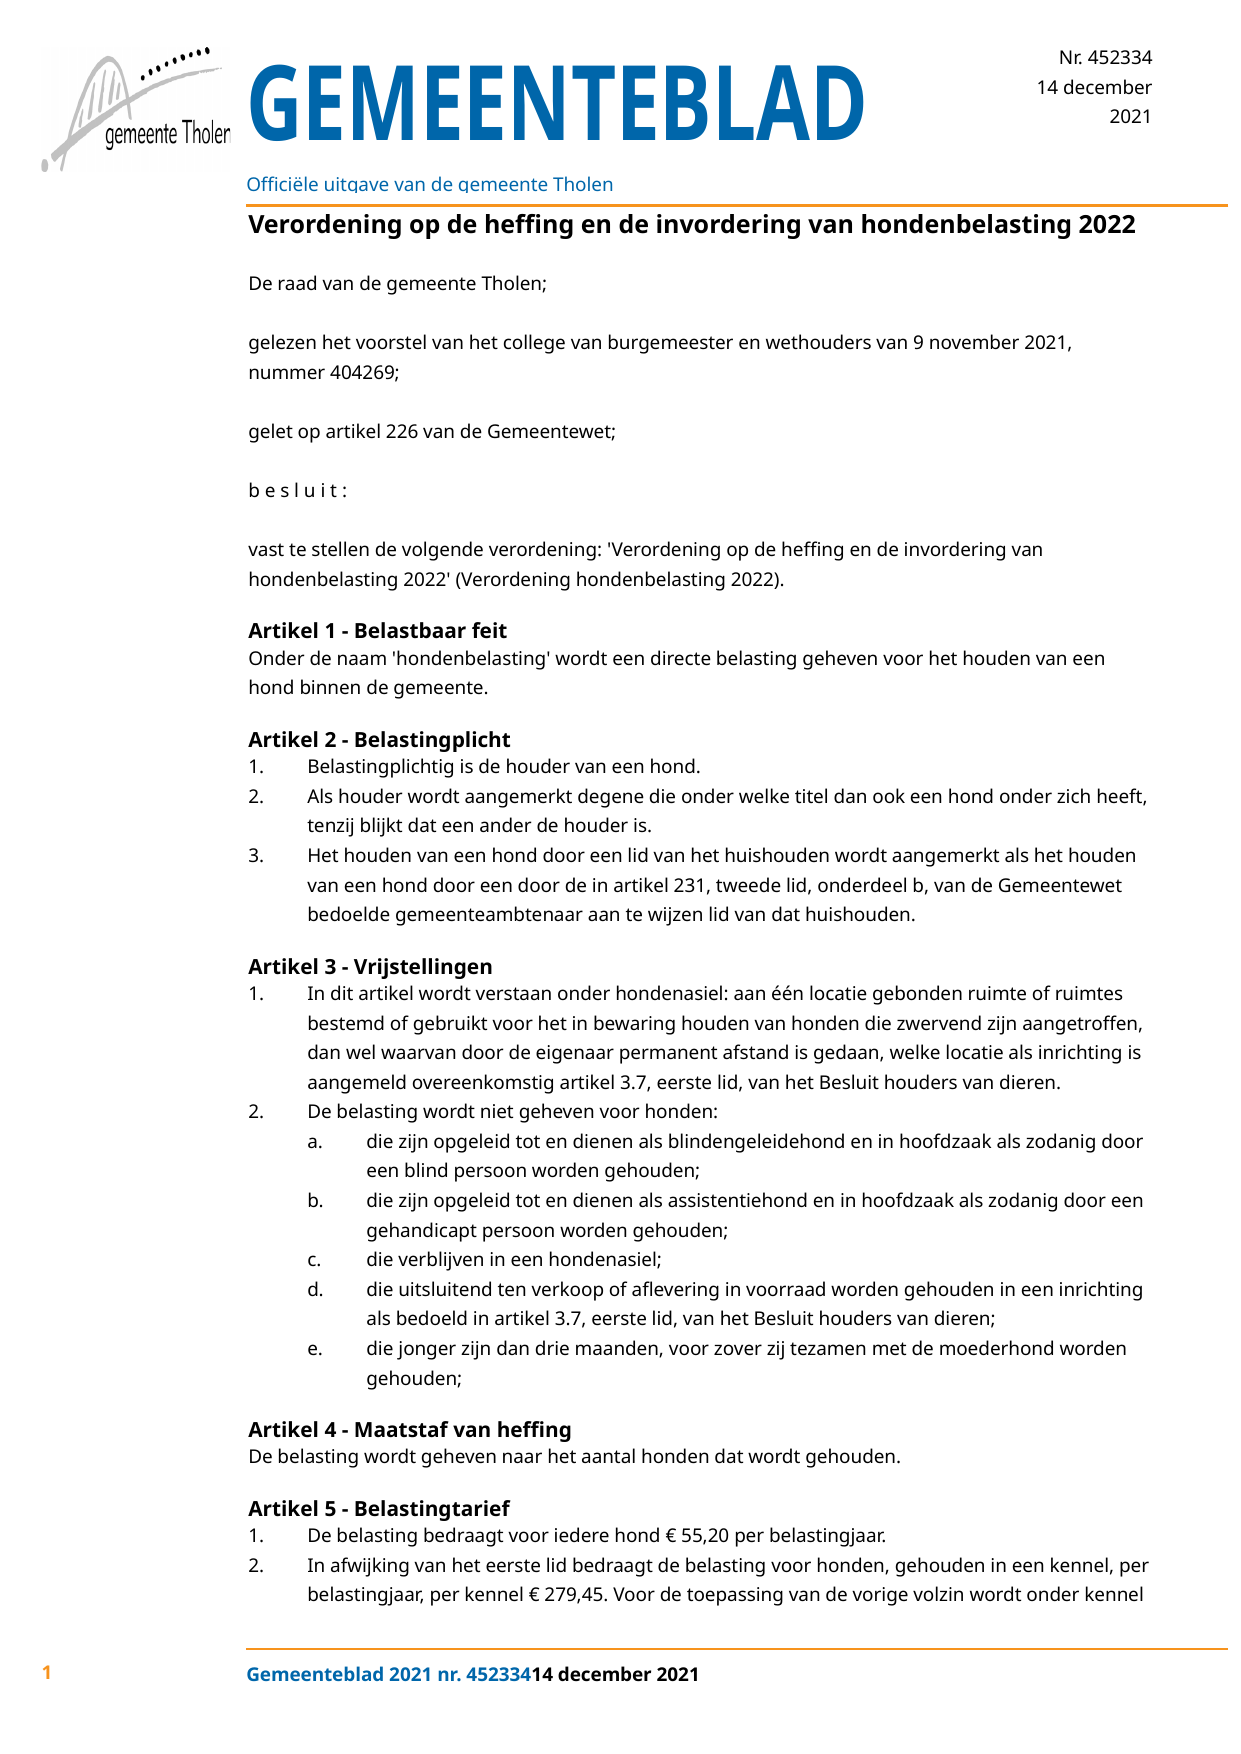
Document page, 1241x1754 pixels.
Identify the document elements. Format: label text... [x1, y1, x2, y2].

text Verordening op de heffing en de invordering van hondenbelasting 2022 [248, 207, 1152, 241]
text Onder de naam 'hondenbelasting' wordt een directe belasting geheven voor het houden van een hond binnen de gemeente. [248, 645, 1152, 700]
list De belasting wordt niet geheven voor honden: [248, 1098, 1152, 1124]
text Artikel 4 - Maatstaf van heffing [248, 1415, 1152, 1444]
picture [41, 47, 231, 172]
text Artikel 3 - Vrijstellingen [248, 952, 1152, 980]
text Artikel 2 - Belastingplicht [248, 725, 1152, 753]
text De raad van de gemeente Tholen; [248, 270, 1152, 296]
list In afwijking van het eerste lid bedraagt de belasting voor honden, gehouden in een kennel, per belastingjaar, per kennel € 279,45. Voor de toepassing van de vorige volzin wordt onder kennel [248, 1552, 1152, 1607]
list die zijn opgeleid tot en dienen als blindengeleidehond en in hoofdzaak als zodanig door een blind persoon worden gehouden; [307, 1128, 1152, 1183]
text gelezen het voorstel van het college van burgemeester en wethouders van 9 november 2021, nummer 404269; [248, 329, 1152, 385]
text Artikel 1 - Belastbaar feit [248, 617, 1152, 645]
list die uitsluitend ten verkoop of aflevering in voorraad worden gehouden in een inrichting als bedoeld in artikel 3.7, eerste lid, van het Besluit houders van dieren; [307, 1276, 1152, 1331]
list die verblijven in een hondenasiel; [307, 1246, 1152, 1272]
text De belasting wordt geheven naar het aantal honden dat wordt gehouden. [248, 1444, 1152, 1469]
list die jonger zijn dan drie maanden, voor zover zij tezamen met de moederhond worden gehouden; [307, 1335, 1152, 1391]
text b e s l u i t : [248, 477, 1152, 503]
list De belasting bedraagt voor iedere hond € 55,20 per belastingjaar. [248, 1522, 1152, 1548]
text vast te stellen de volgende verordening: 'Verordening op de heffing en de invordering van hondenbelasting 2022' (Verordening hondenbelasting 2022). [248, 537, 1152, 592]
text gelet op artikel 226 van de Gemeentewet; [248, 418, 1152, 444]
list Als houder wordt aangemerkt degene die onder welke titel dan ook een hond onder zich heeft, tenzij blijkt dat een ander de houder is. [248, 783, 1152, 838]
list Het houden van een hond door een lid van het huishouden wordt aangemerkt als het houden van een hond door een door de in artikel 231, tweede lid, onderdeel b, van de Gemeentewet bedoelde gemeenteambtenaar aan te wijzen lid van dat huishouden. [248, 842, 1152, 927]
list die zijn opgeleid tot en dienen als assistentiehond en in hoofdzaak als zodanig door een gehandicapt persoon worden gehouden; [307, 1187, 1152, 1243]
list Belastingplichtig is de houder van een hond. [248, 753, 1152, 779]
list In dit artikel wordt verstaan onder hondenasiel: aan één locatie gebonden ruimte of ruimtes bestemd of gebruikt voor het in bewaring houden van honden die zwervend zijn aangetroffen, dan wel waarvan door de eigenaar permanent afstand is gedaan, welke locatie als inrichting is aangemeld overeenkomstig artikel 3.7, eerste lid, van het Besluit houders van dieren. [248, 980, 1152, 1095]
text Artikel 5 - Belastingtarief [248, 1494, 1152, 1522]
